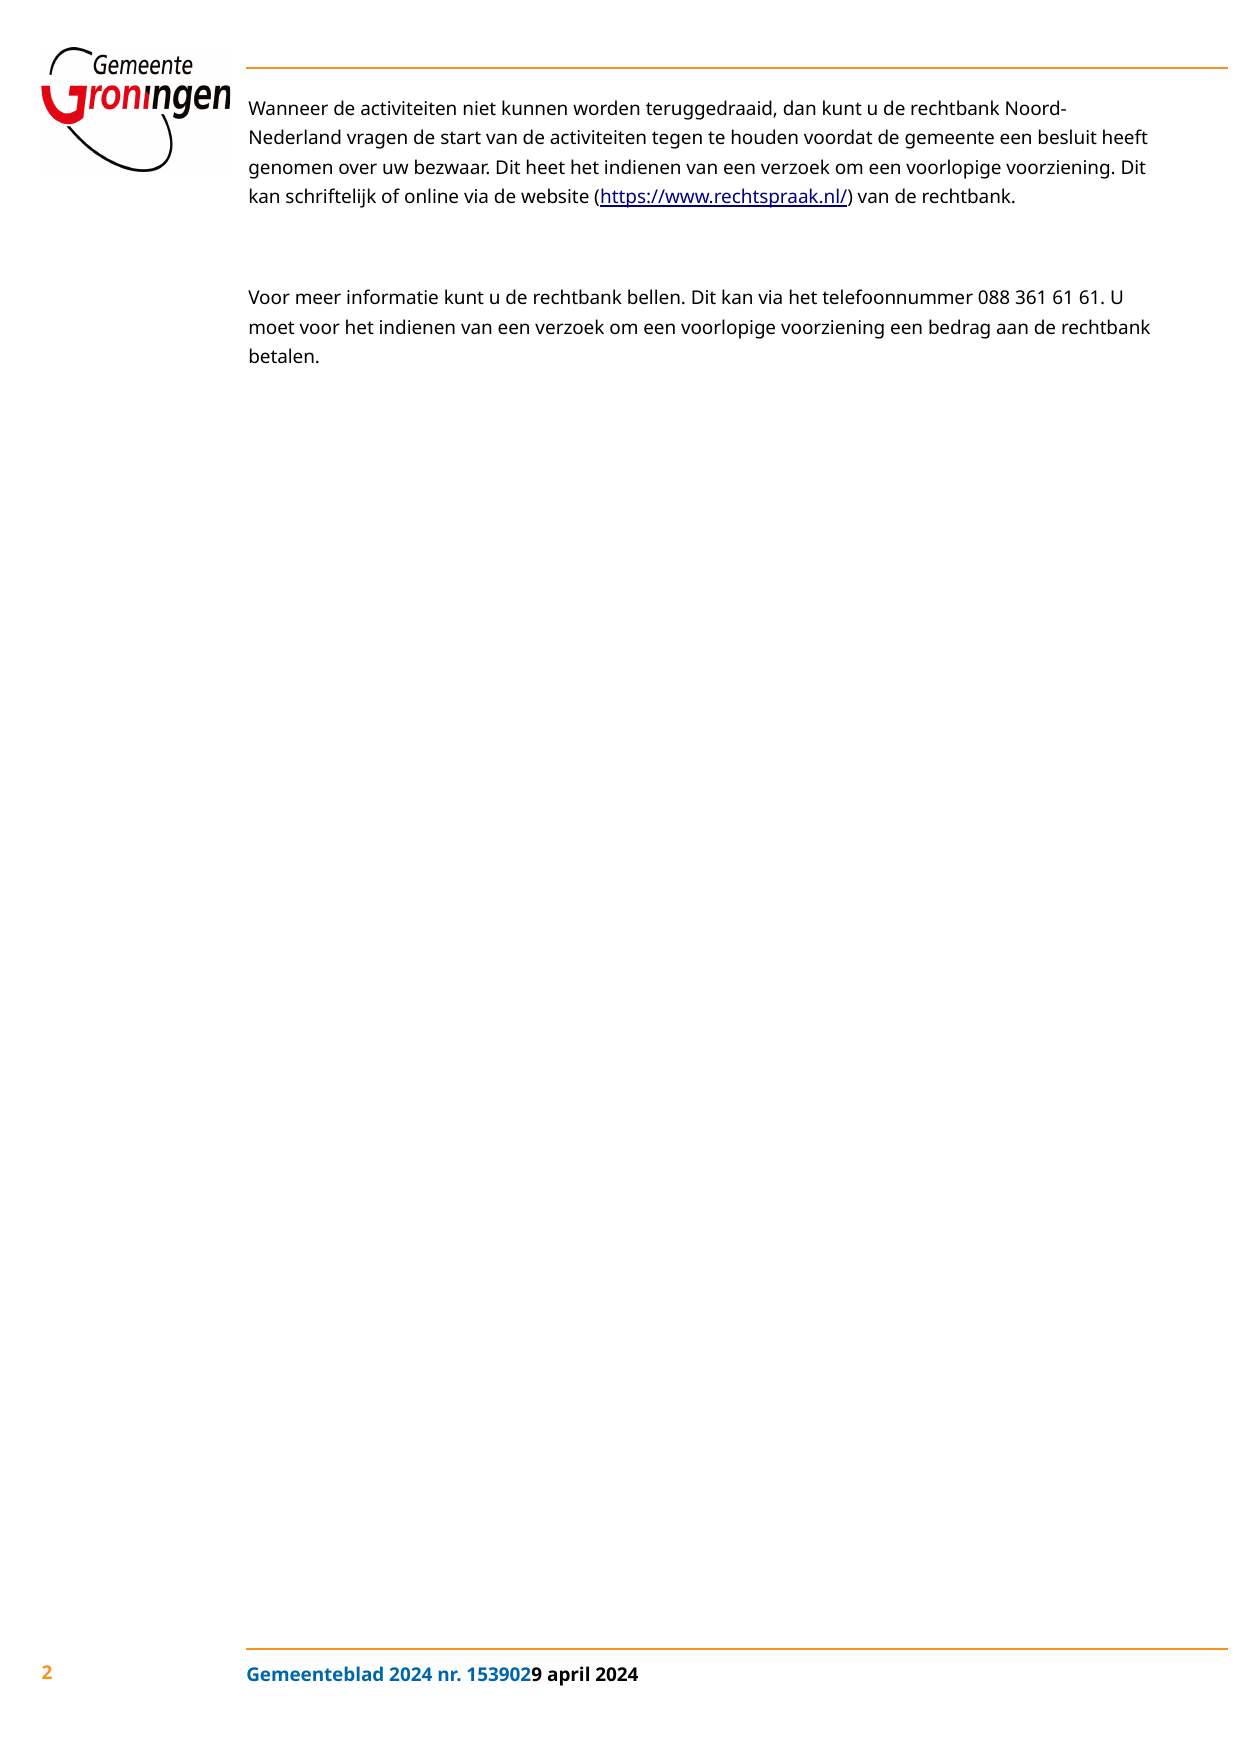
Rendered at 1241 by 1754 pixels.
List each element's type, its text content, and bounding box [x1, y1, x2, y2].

picture [41, 47, 231, 172]
text Voor meer informatie kunt u de rechtbank bellen. Dit kan via het telefoonnummer 088 361 61 61. U moet voor het indienen van een verzoek om een voorlopige voorziening een bedrag aan de rechtbank betalen. [248, 284, 1152, 369]
text Wanneer de activiteiten niet kunnen worden teruggedraaid, dan kunt u de rechtbank Noord-Nederland vragen de start van de activiteiten tegen te houden voordat de gemeente een besluit heeft genomen over uw bezwaar. Dit heet het indienen van een verzoek om een voorlopige voorziening. Dit kan schriftelijk of online via de website (https://www.rechtspraak.nl/) van de rechtbank. [248, 95, 1152, 209]
